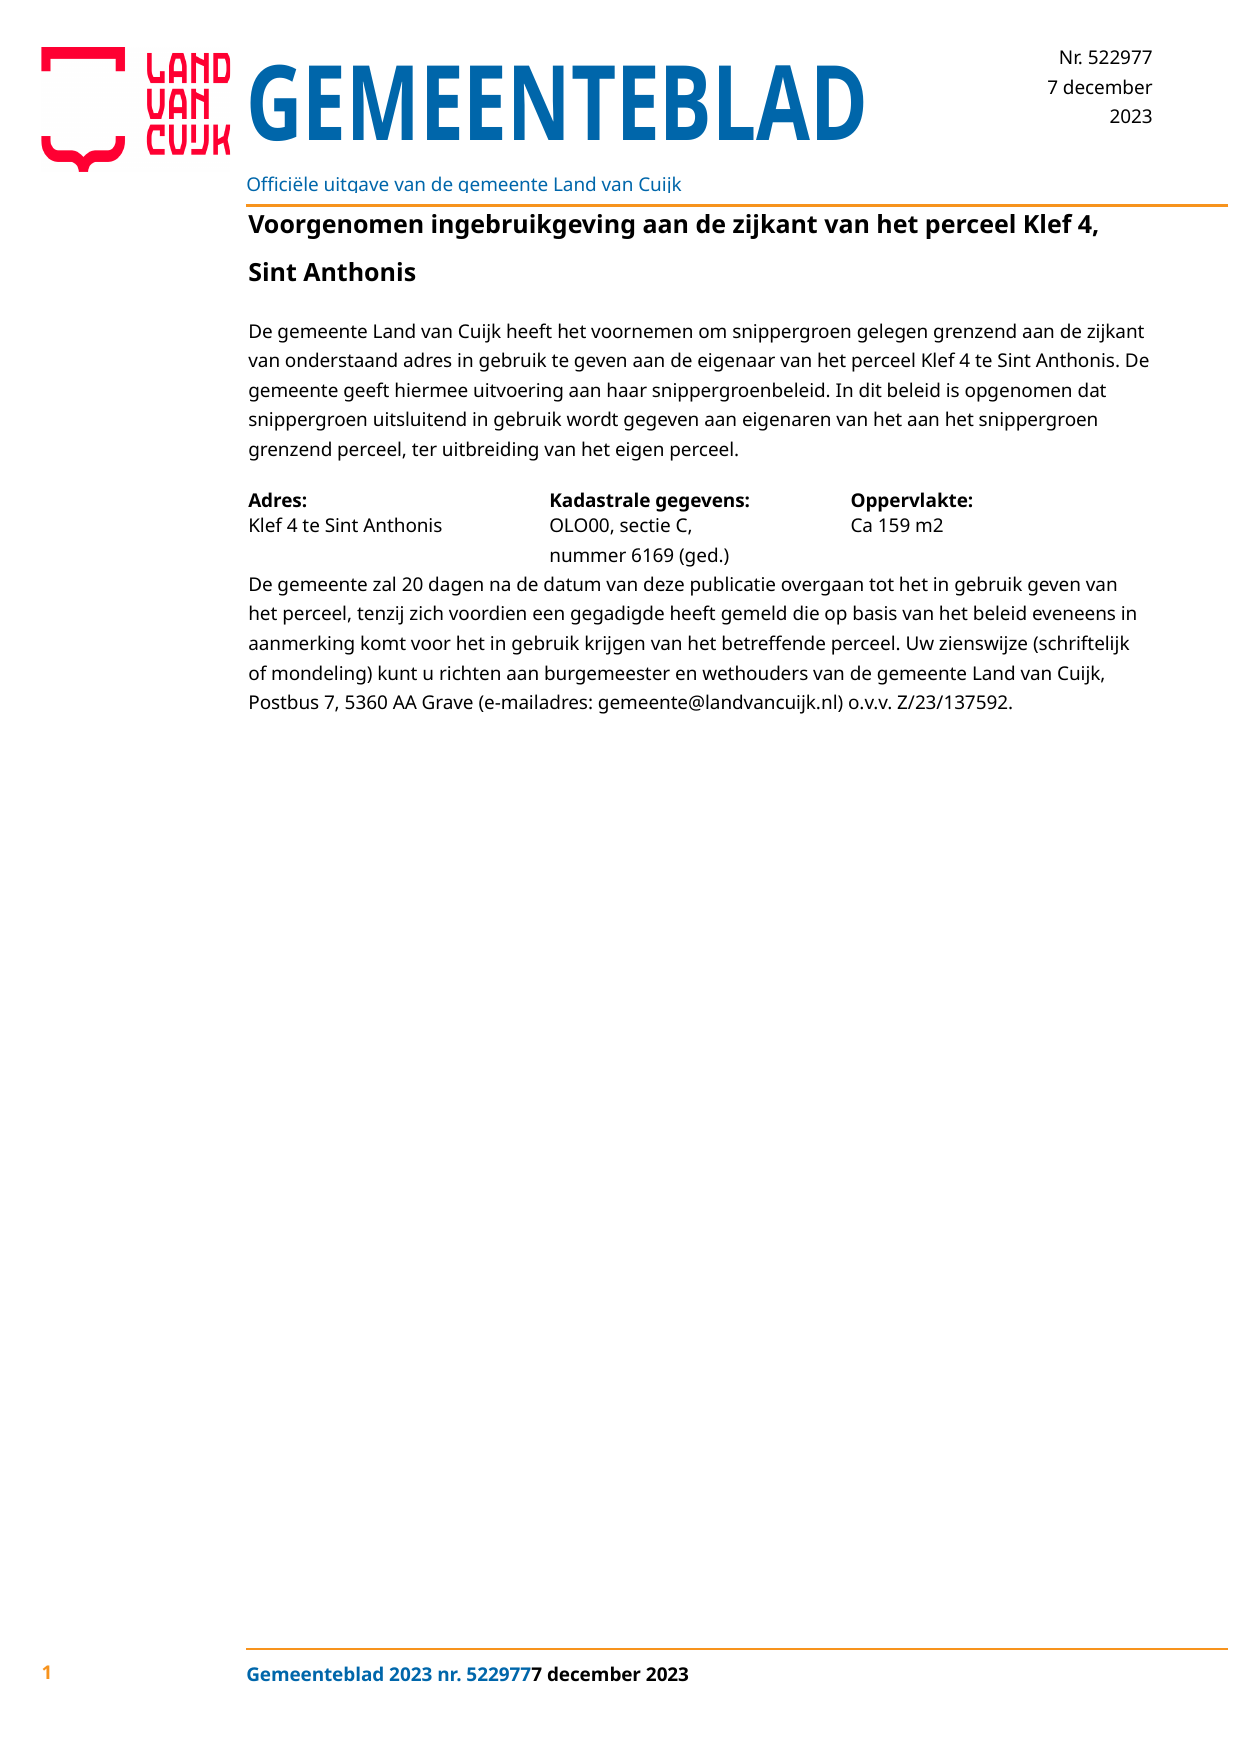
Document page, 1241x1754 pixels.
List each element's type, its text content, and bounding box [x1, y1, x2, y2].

table_cell OLO00, sectie C, nummer 6169 (ged.) [549, 513, 850, 568]
table_cell Ca 159 m2 [850, 513, 1152, 568]
table_header Kadastrale gegevens: [549, 487, 850, 512]
table_header Adres: [248, 487, 549, 512]
text De gemeente zal 20 dagen na de datum van deze publicatie overgaan tot het in gebruik geven van het perceel, tenzij zich voordien een gegadigde heeft gemeld die op basis van het beleid eveneens in aanmerking komt voor het in gebruik krijgen van het betreffende perceel. Uw zienswijze (schriftelijk of mondeling) kunt u richten aan burgemeester en wethouders van de gemeente Land van Cuijk, Postbus 7, 5360 AA Grave (e-mailadres: gemeente@landvancuijk.nl) o.v.v. Z/23/137592. [248, 571, 1152, 715]
text De gemeente Land van Cuijk heeft het voornemen om snippergroen gelegen grenzend aan de zijkant van onderstaand adres in gebruik te geven aan de eigenaar van het perceel Klef 4 te Sint Anthonis. De gemeente geeft hiermee uitvoering aan haar snippergroenbeleid. In dit beleid is opgenomen dat snippergroen uitsluitend in gebruik wordt gegeven aan eigenaren van het aan het snippergroen grenzend perceel, ter uitbreiding van het eigen perceel. [248, 318, 1152, 462]
picture [41, 47, 231, 172]
table_header Oppervlakte: [850, 487, 1152, 512]
text Voorgenomen ingebruikgeving aan de zijkant van het perceel Klef 4, Sint Anthonis [248, 207, 1152, 288]
table_cell Klef 4 te Sint Anthonis [248, 513, 549, 568]
